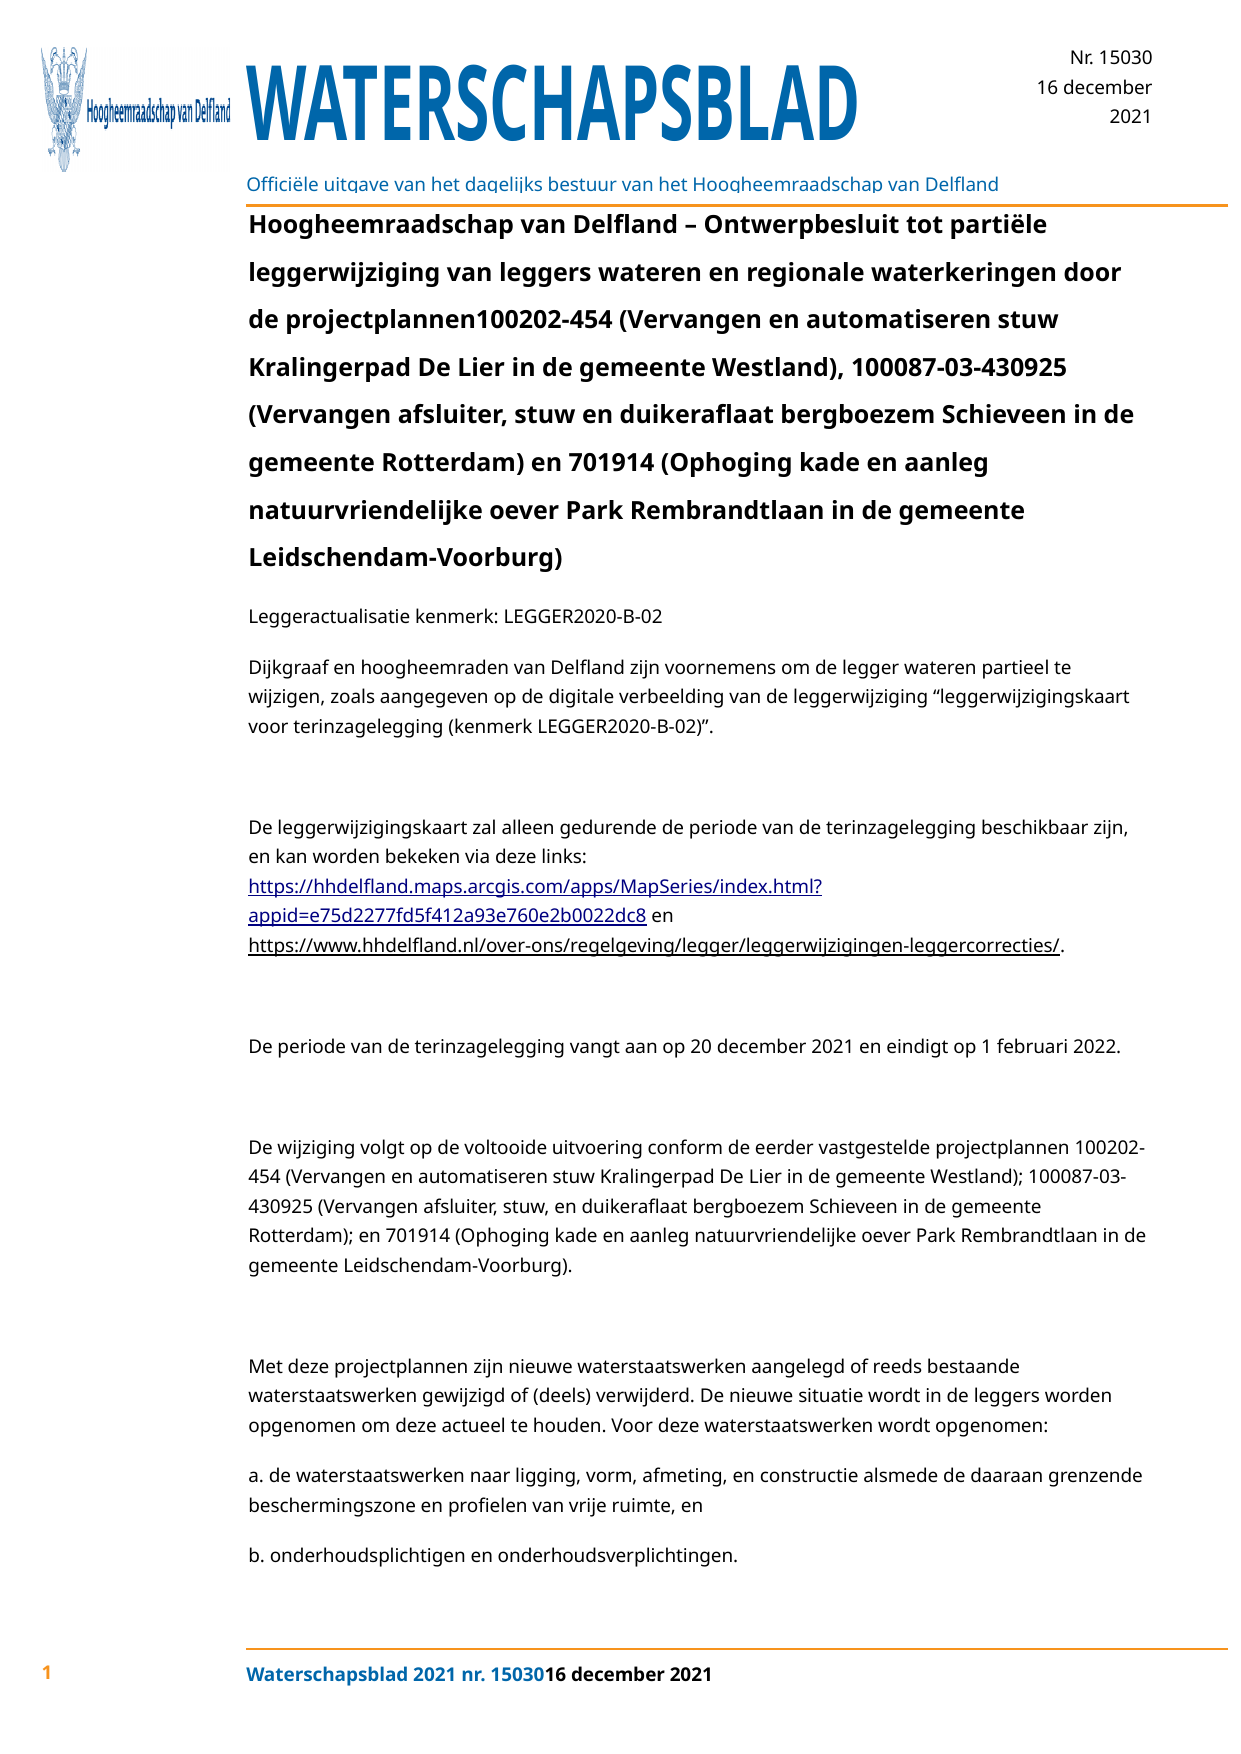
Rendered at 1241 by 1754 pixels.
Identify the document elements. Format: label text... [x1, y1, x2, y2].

text a. de waterstaatswerken naar ligging, vorm, afmeting, en constructie alsmede de daaraan grenzende beschermingszone en profielen van vrije ruimte, en [248, 1463, 1152, 1518]
text Met deze projectplannen zijn nieuwe waterstaatswerken aangelegd of reeds bestaande waterstaatswerken gewijzigd of (deels) verwijderd. De nieuwe situatie wordt in de leggers worden opgenomen om deze actueel te houden. Voor deze waterstaatswerken wordt opgenomen: [248, 1353, 1152, 1438]
text b. onderhoudsplichtigen en onderhoudsverplichtingen. [248, 1543, 1152, 1568]
text Leggeractualisatie kenmerk: LEGGER2020-B-02 [248, 603, 1152, 629]
text Hoogheemraadschap van Delfland – Ontwerpbesluit tot partiële leggerwijziging van leggers wateren en regionale waterkeringen door de projectplannen100202-454 (Vervangen en automatiseren stuw Kralingerpad De Lier in de gemeente Westland), 100087-03-430925 (Vervangen afsluiter, stuw en duikeraflaat bergboezem Schieveen in de gemeente Rotterdam) en 701914 (Ophoging kade en aanleg natuurvriendelijke oever Park Rembrandtlaan in de gemeente Leidschendam-Voorburg) [248, 207, 1152, 574]
text De wijziging volgt op de voltooide uitvoering conform de eerder vastgestelde projectplannen 100202-454 (Vervangen en automatiseren stuw Kralingerpad De Lier in de gemeente Westland); 100087-03-430925 (Vervangen afsluiter, stuw, en duikeraflaat bergboezem Schieveen in de gemeente Rotterdam); en 701914 (Ophoging kade en aanleg natuurvriendelijke oever Park Rembrandtlaan in de gemeente Leidschendam-Voorburg). [248, 1134, 1152, 1278]
text De leggerwijzigingskaart zal alleen gedurende de periode van de terinzagelegging beschikbaar zijn, en kan worden bekeken via deze links: https://hhdelfland.maps.arcgis.com/apps/MapSeries/index.html?appid=e75d2277fd5f412a93e760e2b0022dc8 en https://www.hhdelfland.nl/over-ons/regelgeving/legger/leggerwijzigingen-leggercorrecties/. [248, 814, 1152, 958]
picture [41, 47, 231, 172]
text Dijkgraaf en hoogheemraden van Delfland zijn voornemens om de legger wateren partieel te wijzigen, zoals aangegeven op de digitale verbeelding van de leggerwijziging “leggerwijzigingskaart voor terinzagelegging (kenmerk LEGGER2020-B-02)”. [248, 654, 1152, 739]
text De periode van de terinzagelegging vangt aan op 20 december 2021 en eindigt op 1 februari 2022. [248, 1033, 1152, 1059]
